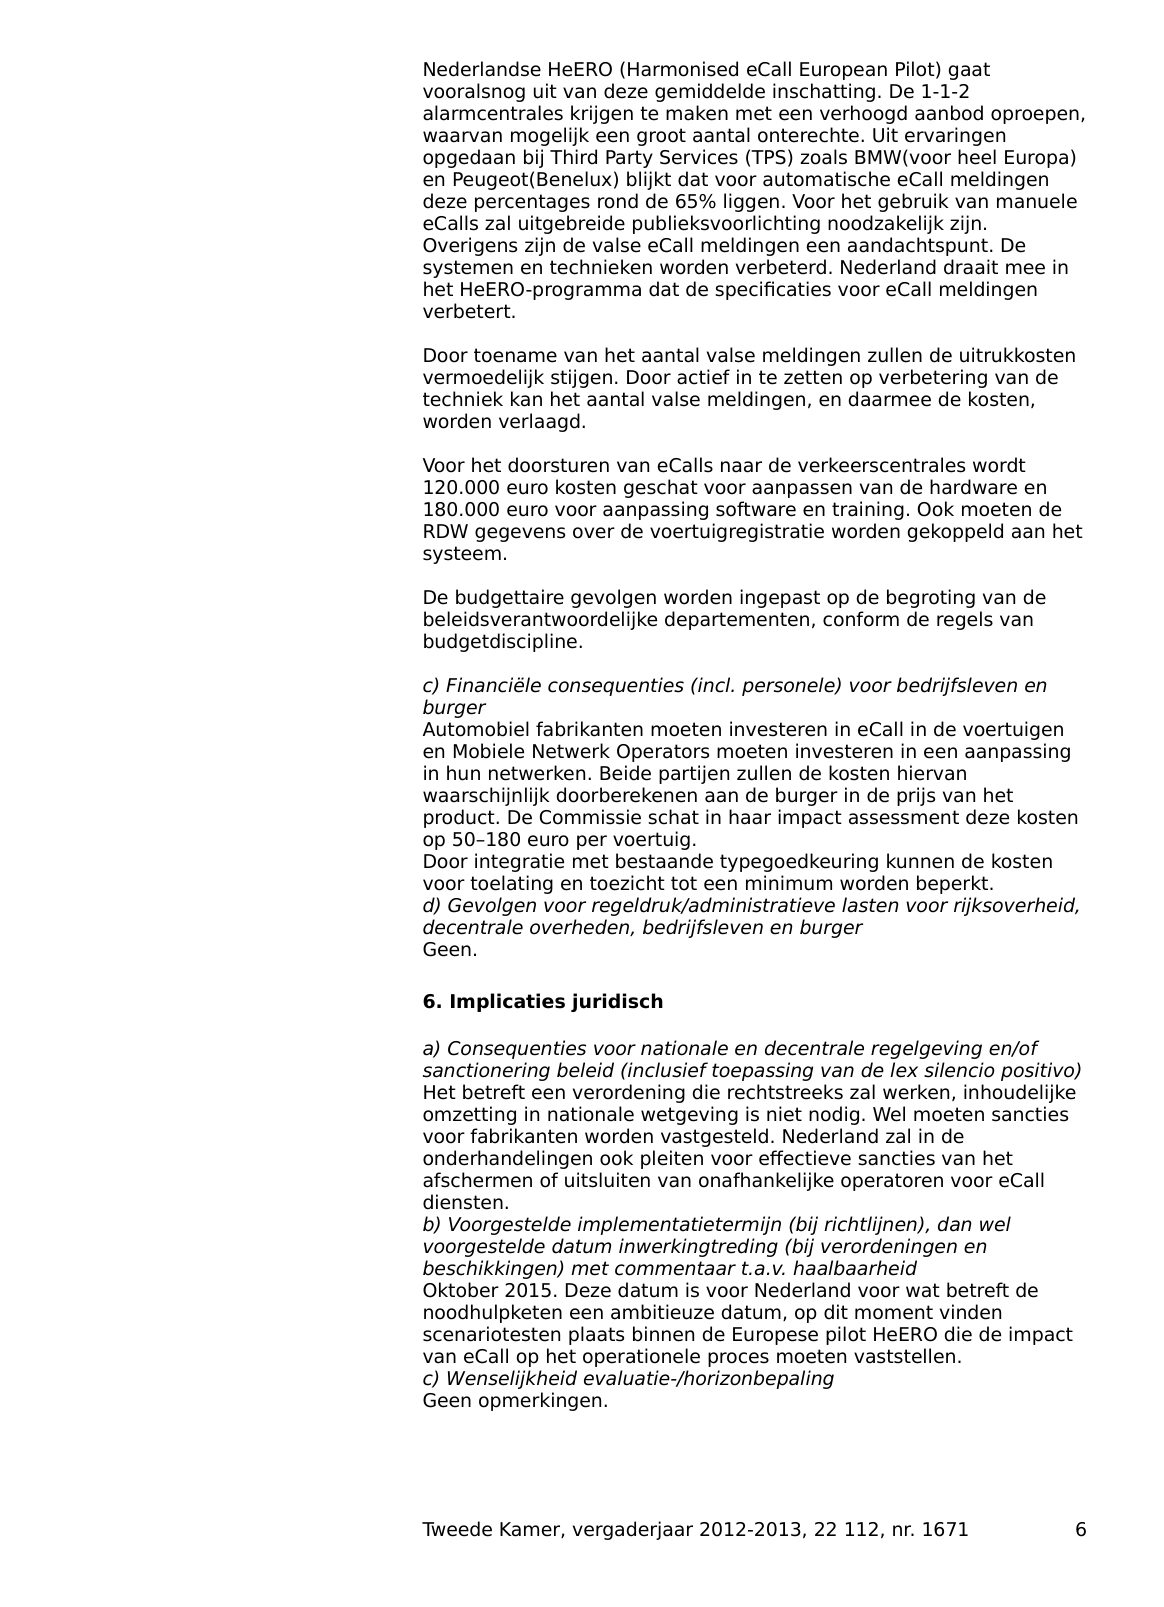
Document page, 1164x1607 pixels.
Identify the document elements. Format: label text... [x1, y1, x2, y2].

text d) Gevolgen voor regeldruk/administratieve lasten voor rijksoverheid, decentrale overheden, bedrijfsleven en burger [422, 895, 1087, 939]
text Geen. [422, 939, 1087, 961]
text c) Financiële consequenties (incl. personele) voor bedrijfsleven en burger [422, 675, 1087, 719]
text Oktober 2015. Deze datum is voor Nederland voor wat betreft de noodhulpketen een ambitieuze datum, op dit moment vinden scenariotesten plaats binnen de Europese pilot HeERO die de impact van eCall op het operationele proces moeten vaststellen. [422, 1280, 1087, 1368]
text Het betreft een verordening die rechtstreeks zal werken, inhoudelijke omzetting in nationale wetgeving is niet nodig. Wel moeten sancties voor fabrikanten worden vastgesteld. Nederland zal in de onderhandelingen ook pleiten voor effectieve sancties van het afschermen of uitsluiten van onafhankelijke operatoren voor eCall diensten. [422, 1082, 1087, 1214]
text De budgettaire gevolgen worden ingepast op de begroting van de beleidsverantwoordelijke departementen, conform de regels van budgetdiscipline. [422, 587, 1087, 653]
text Voor het doorsturen van eCalls naar de verkeerscentrales wordt 120.000 euro kosten geschat voor aanpassen van de hardware en 180.000 euro voor aanpassing software en training. Ook moeten de RDW gegevens over de voertuigregistratie worden gekoppeld aan het systeem. [422, 455, 1087, 565]
text Nederlandse HeERO (Harmonised eCall European Pilot) gaat vooralsnog uit van deze gemiddelde inschatting. De 1-1-2 alarmcentrales krijgen te maken met een verhoogd aanbod oproepen, waarvan mogelijk een groot aantal onterechte. Uit ervaringen opgedaan bij Third Party Services (TPS) zoals BMW(voor heel Europa) en Peugeot(Benelux) blijkt dat voor automatische eCall meldingen deze percentages rond de 65% liggen. Voor het gebruik van manuele eCalls zal uitgebreide publieksvoorlichting noodzakelijk zijn. Overigens zijn de valse eCall meldingen een aandachtspunt. De systemen en technieken worden verbeterd. Nederland draait mee in het HeERO-programma dat de specificaties voor eCall meldingen verbetert. [422, 59, 1087, 323]
text Geen opmerkingen. [422, 1390, 1087, 1412]
text Automobiel fabrikanten moeten investeren in eCall in de voertuigen en Mobiele Netwerk Operators moeten investeren in een aanpassing in hun netwerken. Beide partijen zullen de kosten hiervan waarschijnlijk doorberekenen aan de burger in de prijs van het product. De Commissie schat in haar impact assessment deze kosten op 50–180 euro per voertuig. [422, 719, 1087, 851]
text c) Wenselijkheid evaluatie-/horizonbepaling [422, 1368, 1087, 1390]
subtitle 6. Implicaties juridisch [422, 991, 1087, 1013]
text a) Consequenties voor nationale en decentrale regelgeving en/of sanctionering beleid (inclusief toepassing van de lex silencio positivo) [422, 1038, 1087, 1082]
text Door integratie met bestaande typegoedkeuring kunnen de kosten voor toelating en toezicht tot een minimum worden beperkt. [422, 851, 1087, 895]
text Door toename van het aantal valse meldingen zullen de uitrukkosten vermoedelijk stijgen. Door actief in te zetten op verbetering van de techniek kan het aantal valse meldingen, en daarmee de kosten, worden verlaagd. [422, 345, 1087, 433]
text b) Voorgestelde implementatietermijn (bij richtlijnen), dan wel voorgestelde datum inwerkingtreding (bij verordeningen en beschikkingen) met commentaar t.a.v. haalbaarheid [422, 1214, 1087, 1280]
